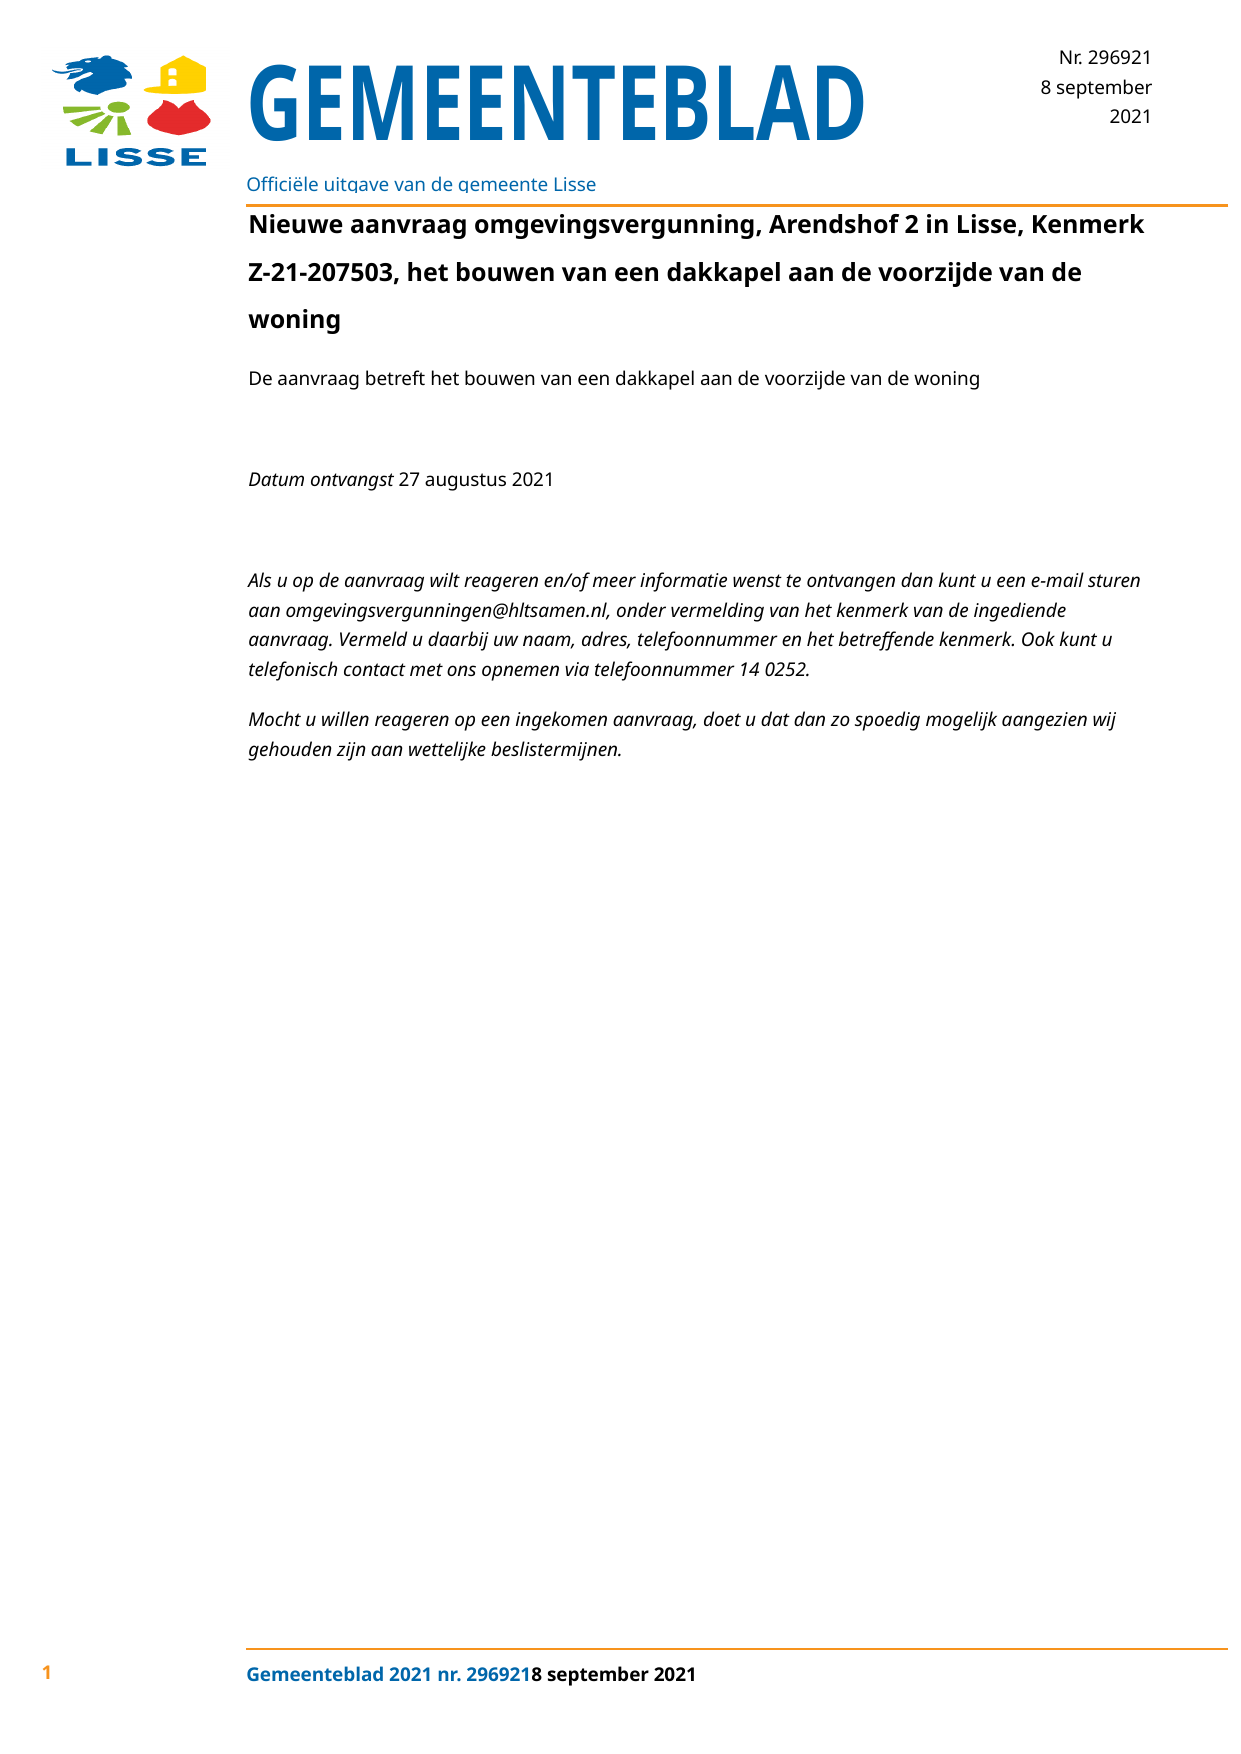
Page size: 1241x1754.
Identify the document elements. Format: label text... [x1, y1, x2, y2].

text De aanvraag betreft het bouwen van een dakkapel aan de voorzijde van de woning [248, 366, 1152, 391]
text Nieuwe aanvraag omgevingsvergunning, Arendshof 2 in Lisse, Kenmerk Z-21-207503, het bouwen van een dakkapel aan de voorzijde van de woning [248, 207, 1152, 336]
text Mocht u willen reageren op een ingekomen aanvraag, doet u dat dan zo spoedig mogelijk aangezien wij gehouden zijn aan wettelijke beslistermijnen. [248, 706, 1152, 762]
picture [41, 47, 231, 172]
text Datum ontvangst 27 augustus 2021 [248, 466, 1152, 492]
text Als u op de aanvraag wilt reageren en/of meer informatie wenst te ontvangen dan kunt u een e-mail sturen aan omgevingsvergunningen@hltsamen.nl, onder vermelding van het kenmerk van de ingediende aanvraag. Vermeld u daarbij uw naam, adres, telefoonnummer en het betreffende kenmerk. Ook kunt u telefonisch contact met ons opnemen via telefoonnummer 14 0252. [248, 567, 1152, 682]
